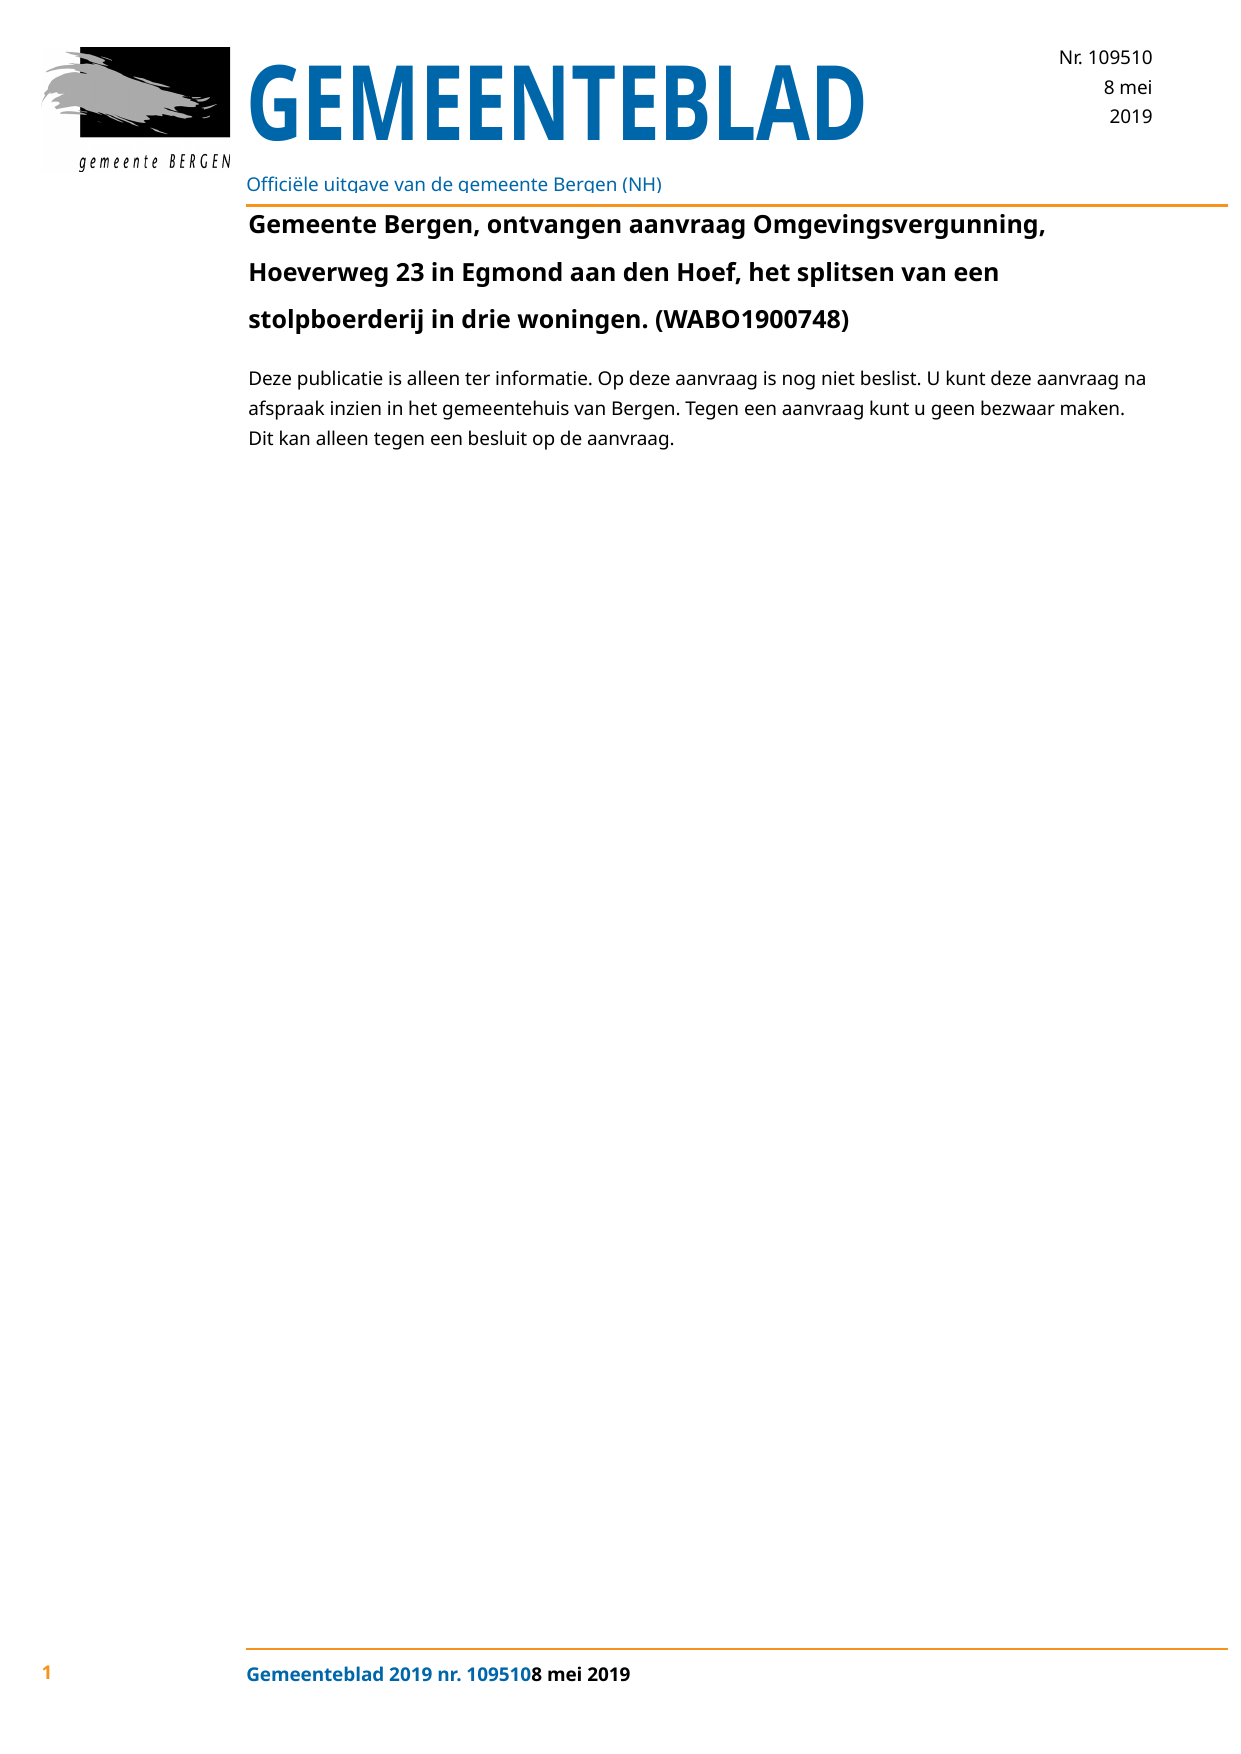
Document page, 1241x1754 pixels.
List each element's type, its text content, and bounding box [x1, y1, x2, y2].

text Gemeente Bergen, ontvangen aanvraag Omgevingsvergunning, Hoeverweg 23 in Egmond aan den Hoef, het splitsen van een stolpboerderij in drie woningen. (WABO1900748) [248, 207, 1152, 336]
picture [41, 47, 231, 172]
text Deze publicatie is alleen ter informatie. Op deze aanvraag is nog niet beslist. U kunt deze aanvraag na afspraak inzien in het gemeentehuis van Bergen. Tegen een aanvraag kunt u geen bezwaar maken. Dit kan alleen tegen een besluit op de aanvraag. [248, 366, 1152, 450]
